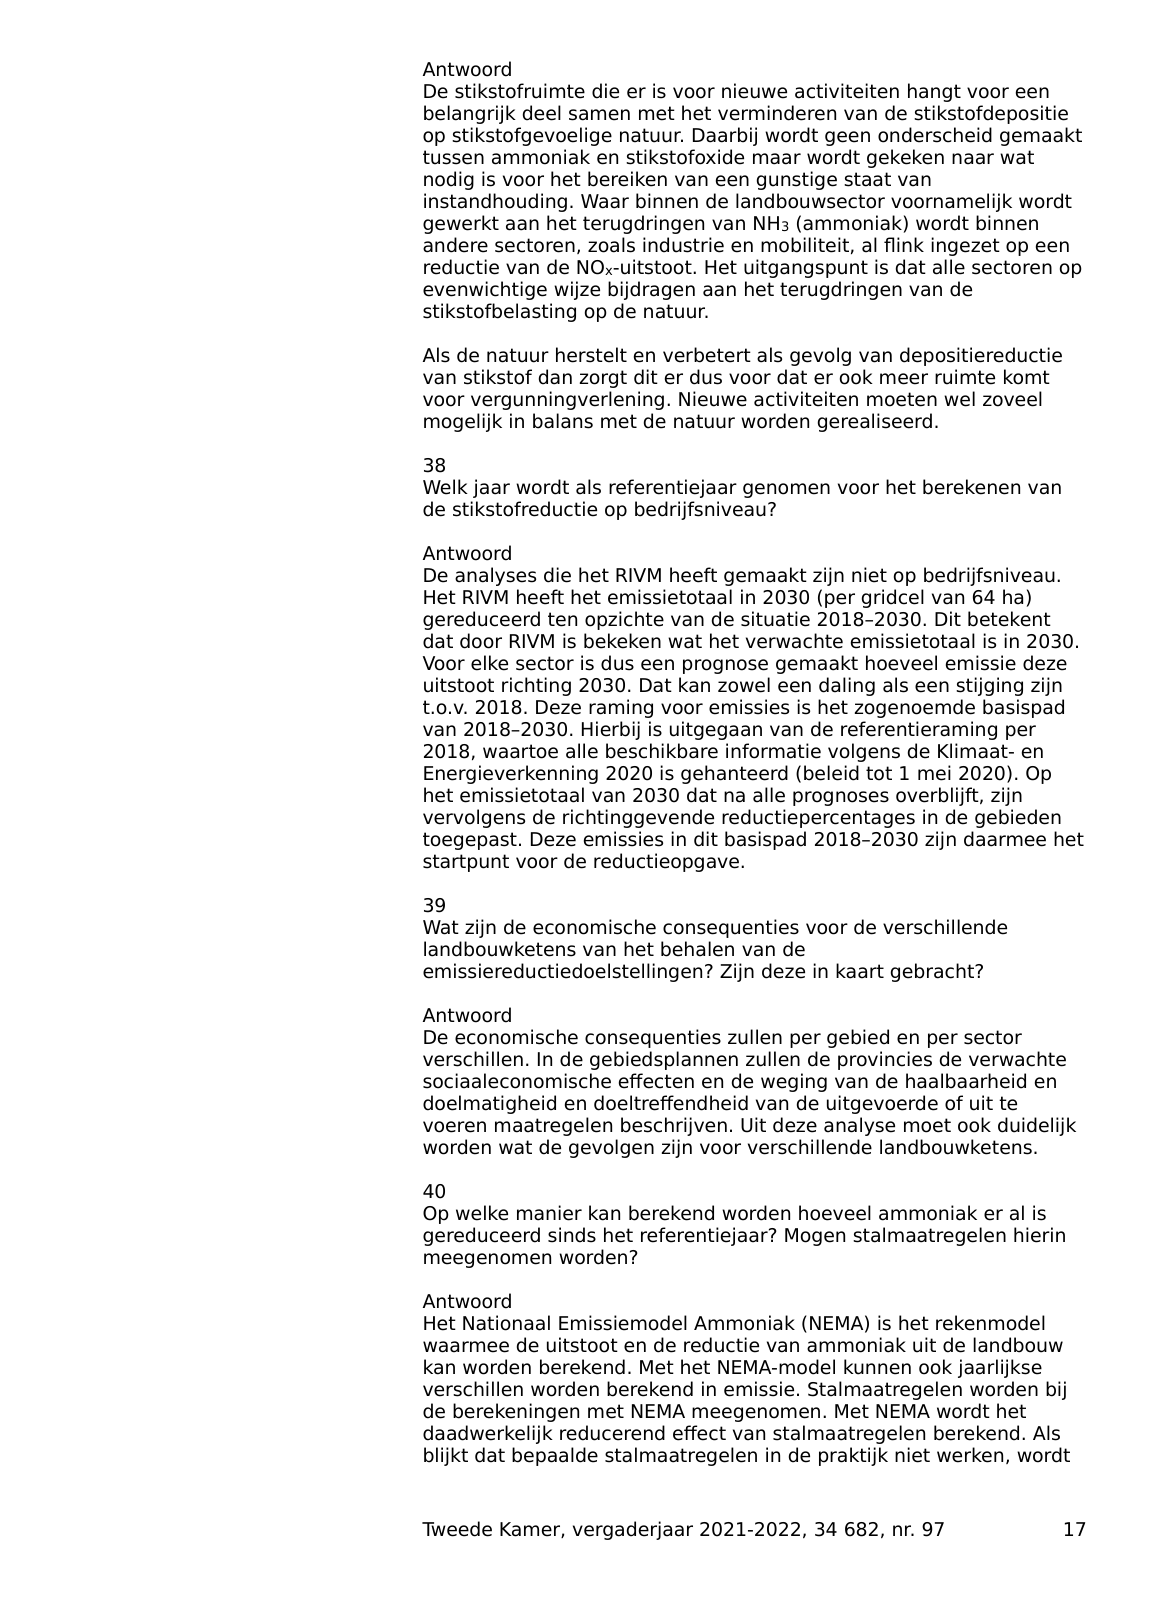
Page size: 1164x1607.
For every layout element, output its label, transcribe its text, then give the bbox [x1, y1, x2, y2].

text Antwoord [422, 543, 1087, 565]
text De stikstofruimte die er is voor nieuwe activiteiten hangt voor een belangrijk deel samen met het verminderen van de stikstofdepositie op stikstofgevoelige natuur. Daarbij wordt geen onderscheid gemaakt tussen ammoniak en stikstofoxide maar wordt gekeken naar wat nodig is voor het bereiken van een gunstige staat van instandhouding. Waar binnen de landbouwsector voornamelijk wordt gewerkt aan het terugdringen van NH3 (ammoniak) wordt binnen andere sectoren, zoals industrie en mobiliteit, al flink ingezet op een reductie van de NOx-uitstoot. Het uitgangspunt is dat alle sectoren op evenwichtige wijze bijdragen aan het terugdringen van de stikstofbelasting op de natuur. [422, 81, 1087, 323]
text Het Nationaal Emissiemodel Ammoniak (NEMA) is het rekenmodel waarmee de uitstoot en de reductie van ammoniak uit de landbouw kan worden berekend. Met het NEMA-model kunnen ook jaarlijkse verschillen worden berekend in emissie. Stalmaatregelen worden bij de berekeningen met NEMA meegenomen. Met NEMA wordt het daadwerkelijk reducerend effect van stalmaatregelen berekend. Als blijkt dat bepaalde stalmaatregelen in de praktijk niet werken, wordt [422, 1313, 1087, 1467]
text Antwoord [422, 1005, 1087, 1027]
text De analyses die het RIVM heeft gemaakt zijn niet op bedrijfsniveau. Het RIVM heeft het emissietotaal in 2030 (per gridcel van 64 ha) gereduceerd ten opzichte van de situatie 2018–2030. Dit betekent dat door RIVM is bekeken wat het verwachte emissietotaal is in 2030. Voor elke sector is dus een prognose gemaakt hoeveel emissie deze uitstoot richting 2030. Dat kan zowel een daling als een stijging zijn t.o.v. 2018. Deze raming voor emissies is het zogenoemde basispad van 2018–2030. Hierbij is uitgegaan van de referentieraming per 2018, waartoe alle beschikbare informatie volgens de Klimaat- en Energieverkenning 2020 is gehanteerd (beleid tot 1 mei 2020). Op het emissietotaal van 2030 dat na alle prognoses overblijft, zijn vervolgens de richtinggevende reductiepercentages in de gebieden toegepast. Deze emissies in dit basispad 2018–2030 zijn daarmee het startpunt voor de reductieopgave. [422, 565, 1087, 873]
text Op welke manier kan berekend worden hoeveel ammoniak er al is gereduceerd sinds het referentiejaar? Mogen stalmaatregelen hierin meegenomen worden? [422, 1203, 1087, 1269]
text 38 [422, 455, 1087, 477]
text Welk jaar wordt als referentiejaar genomen voor het berekenen van de stikstofreductie op bedrijfsniveau? [422, 477, 1087, 521]
text 39 [422, 895, 1087, 917]
text Wat zijn de economische consequenties voor de verschillende landbouwketens van het behalen van de emissiereductiedoelstellingen? Zijn deze in kaart gebracht? [422, 917, 1087, 983]
text 40 [422, 1181, 1087, 1203]
text Antwoord [422, 59, 1087, 81]
text De economische consequenties zullen per gebied en per sector verschillen. In de gebiedsplannen zullen de provincies de verwachte sociaaleconomische effecten en de weging van de haalbaarheid en doelmatigheid en doeltreffendheid van de uitgevoerde of uit te voeren maatregelen beschrijven. Uit deze analyse moet ook duidelijk worden wat de gevolgen zijn voor verschillende landbouwketens. [422, 1027, 1087, 1159]
text Als de natuur herstelt en verbetert als gevolg van depositiereductie van stikstof dan zorgt dit er dus voor dat er ook meer ruimte komt voor vergunningverlening. Nieuwe activiteiten moeten wel zoveel mogelijk in balans met de natuur worden gerealiseerd. [422, 345, 1087, 433]
text Antwoord [422, 1291, 1087, 1313]
